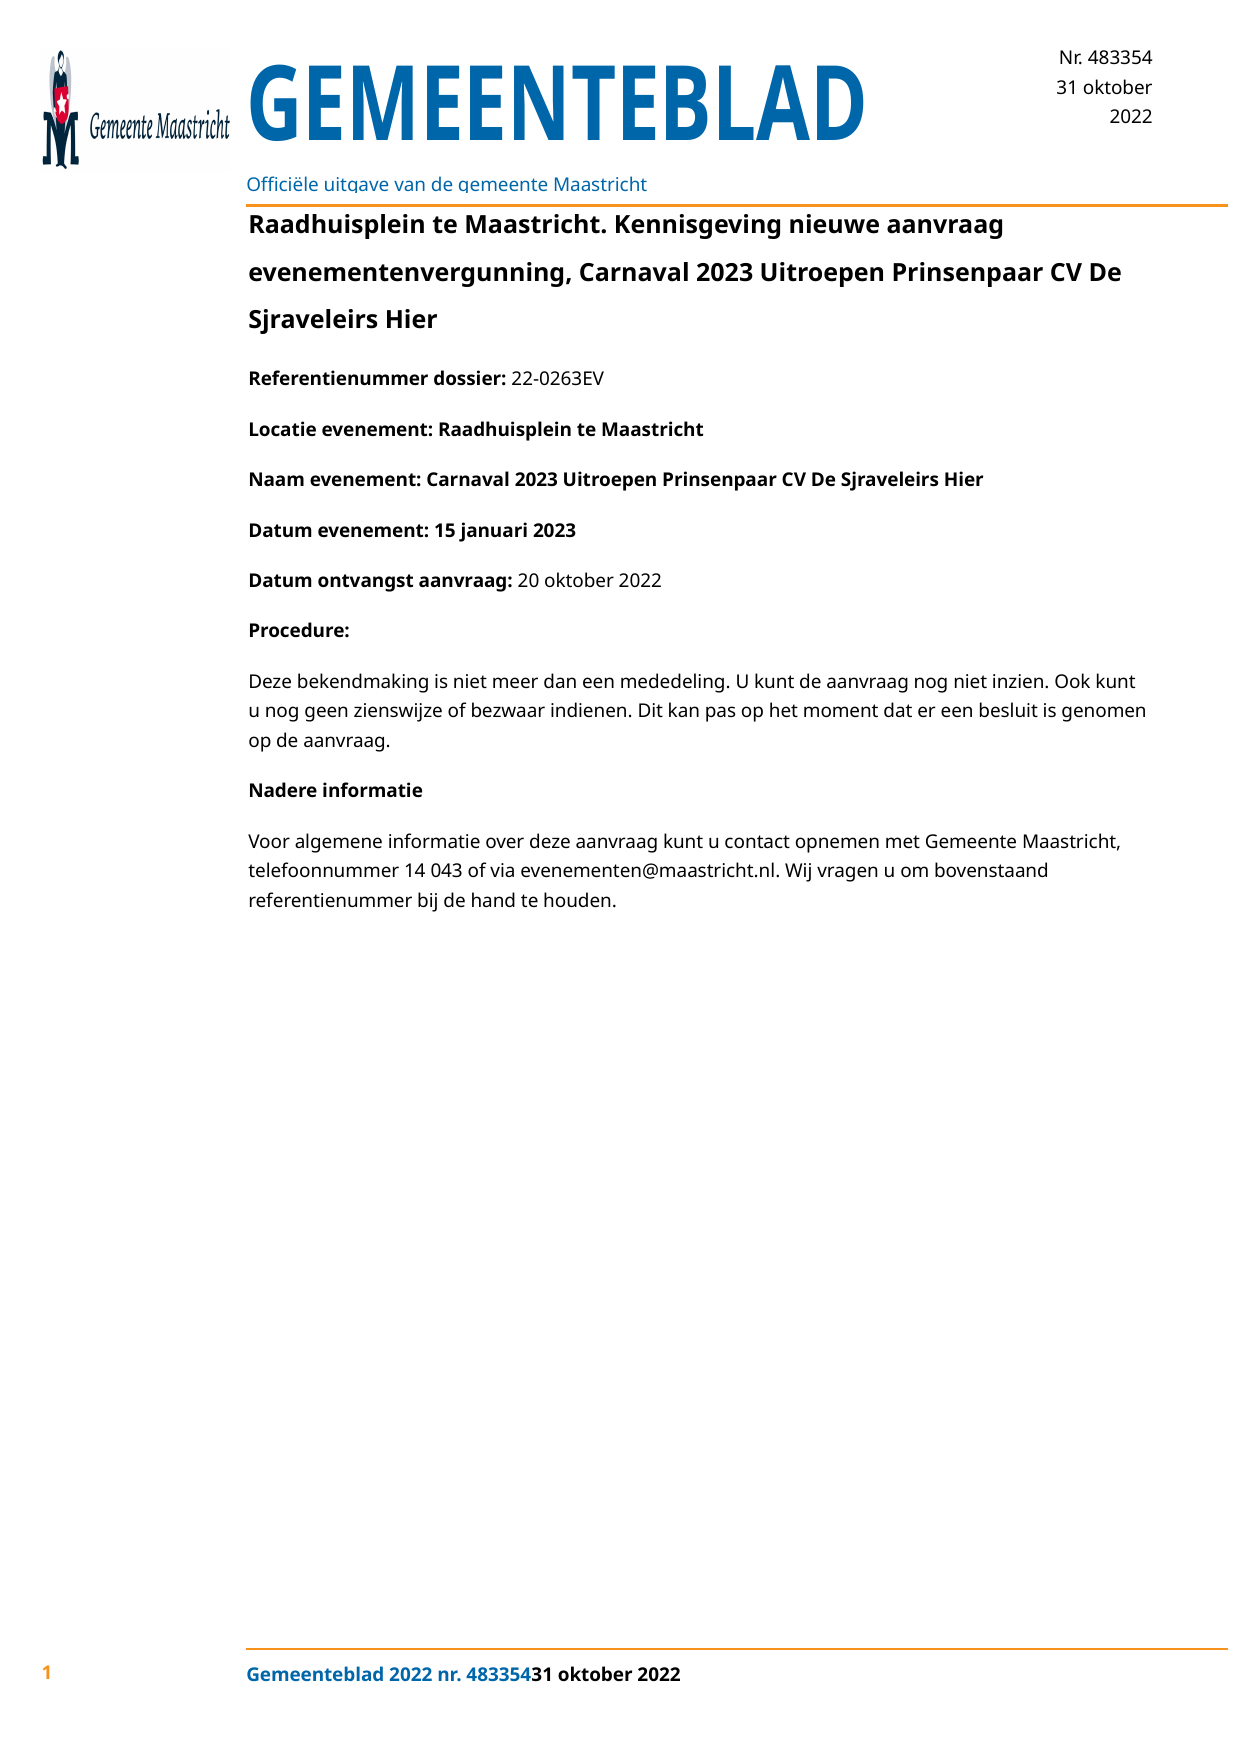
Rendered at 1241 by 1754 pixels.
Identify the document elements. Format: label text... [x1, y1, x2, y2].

text Procedure: [248, 618, 1152, 643]
text Datum evenement: 15 januari 2023 [248, 517, 1152, 542]
text Voor algemene informatie over deze aanvraag kunt u contact opnemen met Gemeente Maastricht, telefoonnummer 14 043 of via evenementen@maastricht.nl. Wij vragen u om bovenstaand referentienummer bij de hand te houden. [248, 828, 1152, 913]
picture [41, 47, 231, 172]
text Deze bekendmaking is niet meer dan een mededeling. U kunt de aanvraag nog niet inzien. Ook kunt u nog geen zienswijze of bezwaar indienen. Dit kan pas op het moment dat er een besluit is genomen op de aanvraag. [248, 668, 1152, 753]
text Referentienummer dossier: 22-0263EV [248, 366, 1152, 391]
text Datum ontvangst aanvraag: 20 oktober 2022 [248, 567, 1152, 593]
text Raadhuisplein te Maastricht. Kennisgeving nieuwe aanvraag evenementenvergunning, Carnaval 2023 Uitroepen Prinsenpaar CV De Sjraveleirs Hier [248, 207, 1152, 336]
text Naam evenement: Carnaval 2023 Uitroepen Prinsenpaar CV De Sjraveleirs Hier [248, 466, 1152, 492]
text Nadere informatie [248, 778, 1152, 803]
text Locatie evenement: Raadhuisplein te Maastricht [248, 416, 1152, 442]
